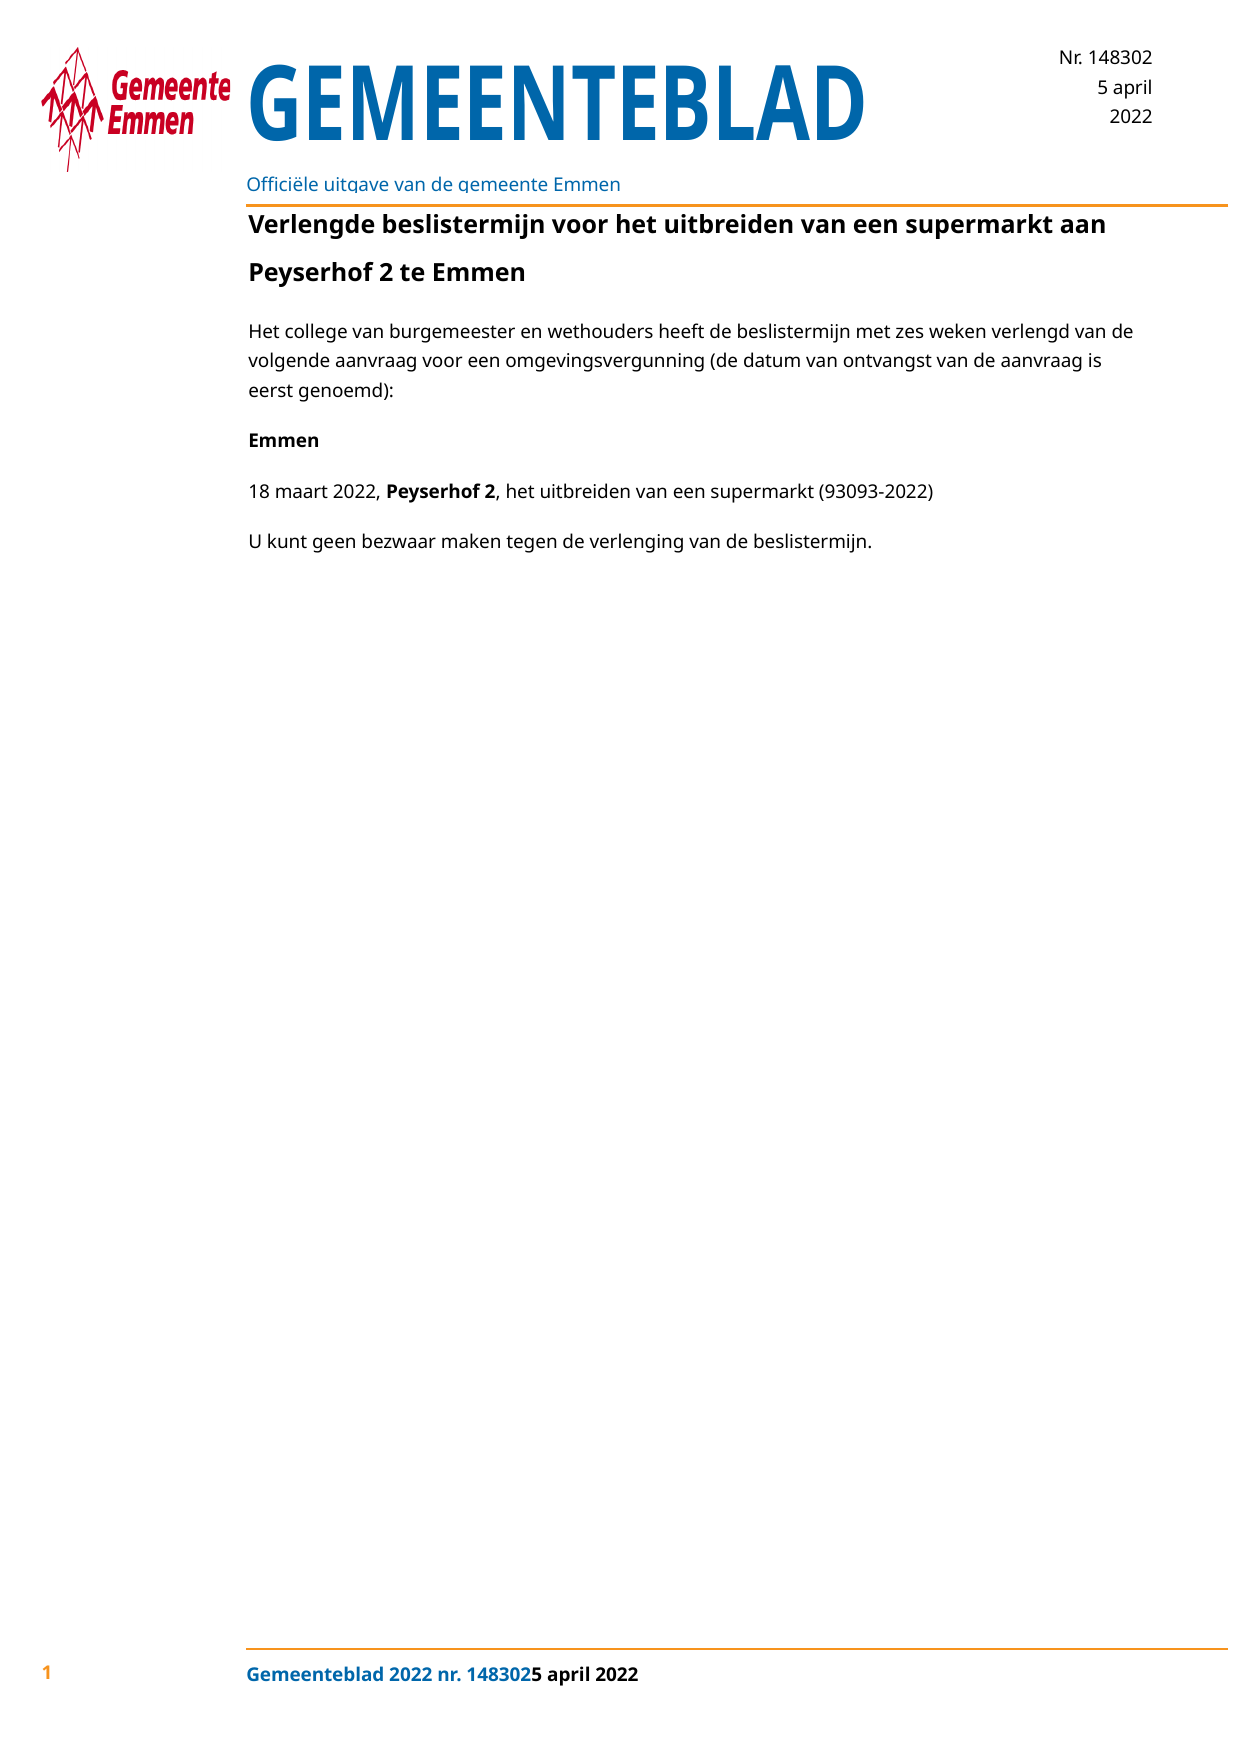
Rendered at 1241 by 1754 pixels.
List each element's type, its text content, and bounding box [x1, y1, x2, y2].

text Emmen [248, 427, 1152, 453]
text Verlengde beslistermijn voor het uitbreiden van een supermarkt aan Peyserhof 2 te Emmen [248, 207, 1152, 288]
picture [41, 47, 231, 172]
text U kunt geen bezwaar maken tegen de verlenging van de beslistermijn. [248, 528, 1152, 554]
text 18 maart 2022, Peyserhof 2, het uitbreiden van een supermarkt (93093-2022) [248, 478, 1152, 504]
text Het college van burgemeester en wethouders heeft de beslistermijn met zes weken verlengd van de volgende aanvraag voor een omgevingsvergunning (de datum van ontvangst van de aanvraag is eerst genoemd): [248, 318, 1152, 403]
